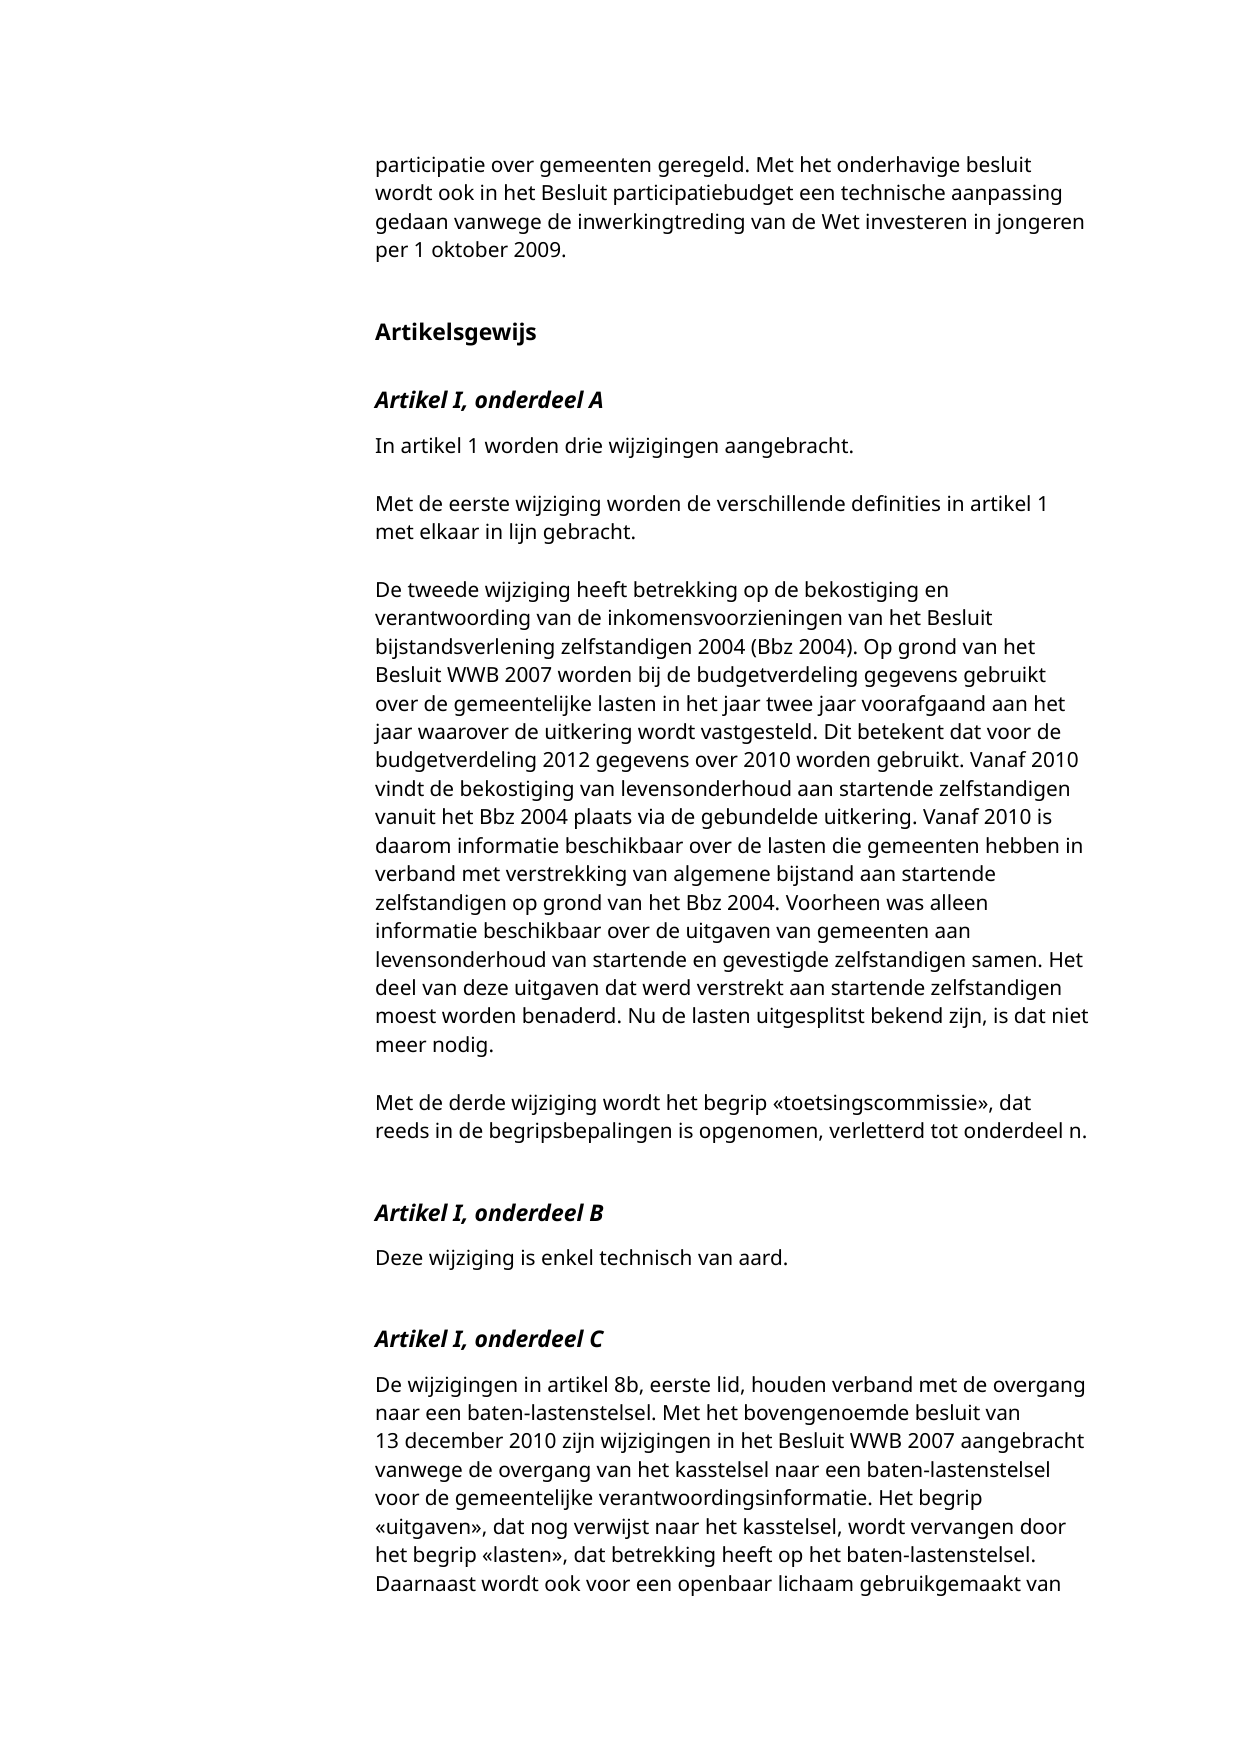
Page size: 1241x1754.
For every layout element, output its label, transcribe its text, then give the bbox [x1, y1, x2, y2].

text Met de derde wijziging wordt het begrip «toetsingscommissie», dat reeds in de begripsbepalingen is opgenomen, verletterd tot onderdeel n. [375, 1088, 1090, 1145]
text Met de eerste wijziging worden de verschillende definities in artikel 1 met elkaar in lijn gebracht. [375, 489, 1090, 546]
text De tweede wijziging heeft betrekking op de bekostiging en verantwoording van de inkomensvoorzieningen van het Besluit bijstandsverlening zelfstandigen 2004 (Bbz 2004). Op grond van het Besluit WWB 2007 worden bij de budgetverdeling gegevens gebruikt over de gemeentelijke lasten in het jaar twee jaar voorafgaand aan het jaar waarover de uitkering wordt vastgesteld. Dit betekent dat voor de budgetverdeling 2012 gegevens over 2010 worden gebruikt. Vanaf 2010 vindt de bekostiging van levensonderhoud aan startende zelfstandigen vanuit het Bbz 2004 plaats via de gebundelde uitkering. Vanaf 2010 is daarom informatie beschikbaar over de lasten die gemeenten hebben in verband met verstrekking van algemene bijstand aan startende zelfstandigen op grond van het Bbz 2004. Voorheen was alleen informatie beschikbaar over de uitgaven van gemeenten aan levensonderhoud van startende en gevestigde zelfstandigen samen. Het deel van deze uitgaven dat werd verstrekt aan startende zelfstandigen moest worden benaderd. Nu de lasten uitgesplitst bekend zijn, is dat niet meer nodig. [375, 575, 1090, 1058]
text De wijzigingen in artikel 8b, eerste lid, houden verband met de overgang naar een baten-lastenstelsel. Met het bovengenoemde besluit van 13 december 2010 zijn wijzigingen in het Besluit WWB 2007 aangebracht vanwege de overgang van het kasstelsel naar een baten-lastenstelsel voor de gemeentelijke verantwoordingsinformatie. Het begrip «uitgaven», dat nog verwijst naar het kasstelsel, wordt vervangen door het begrip «lasten», dat betrekking heeft op het baten-lastenstelsel. Daarnaast wordt ook voor een openbaar lichaam gebruikgemaakt van [375, 1370, 1090, 1597]
text participatie over gemeenten geregeld. Met het onderhavige besluit wordt ook in het Besluit participatiebudget een technische aanpassing gedaan vanwege de inwerkingtreding van de Wet investeren in jongeren per 1 oktober 2009. [375, 150, 1090, 264]
subtitle Artikel I, onderdeel A [375, 384, 1090, 416]
text In artikel 1 worden drie wijzigingen aangebracht. [375, 431, 1090, 459]
subtitle Artikel I, onderdeel B [375, 1197, 1090, 1228]
subtitle Artikel I, onderdeel C [375, 1323, 1090, 1355]
subtitle Artikelsgewijs [375, 316, 1090, 347]
text Deze wijziging is enkel technisch van aard. [375, 1243, 1090, 1271]
